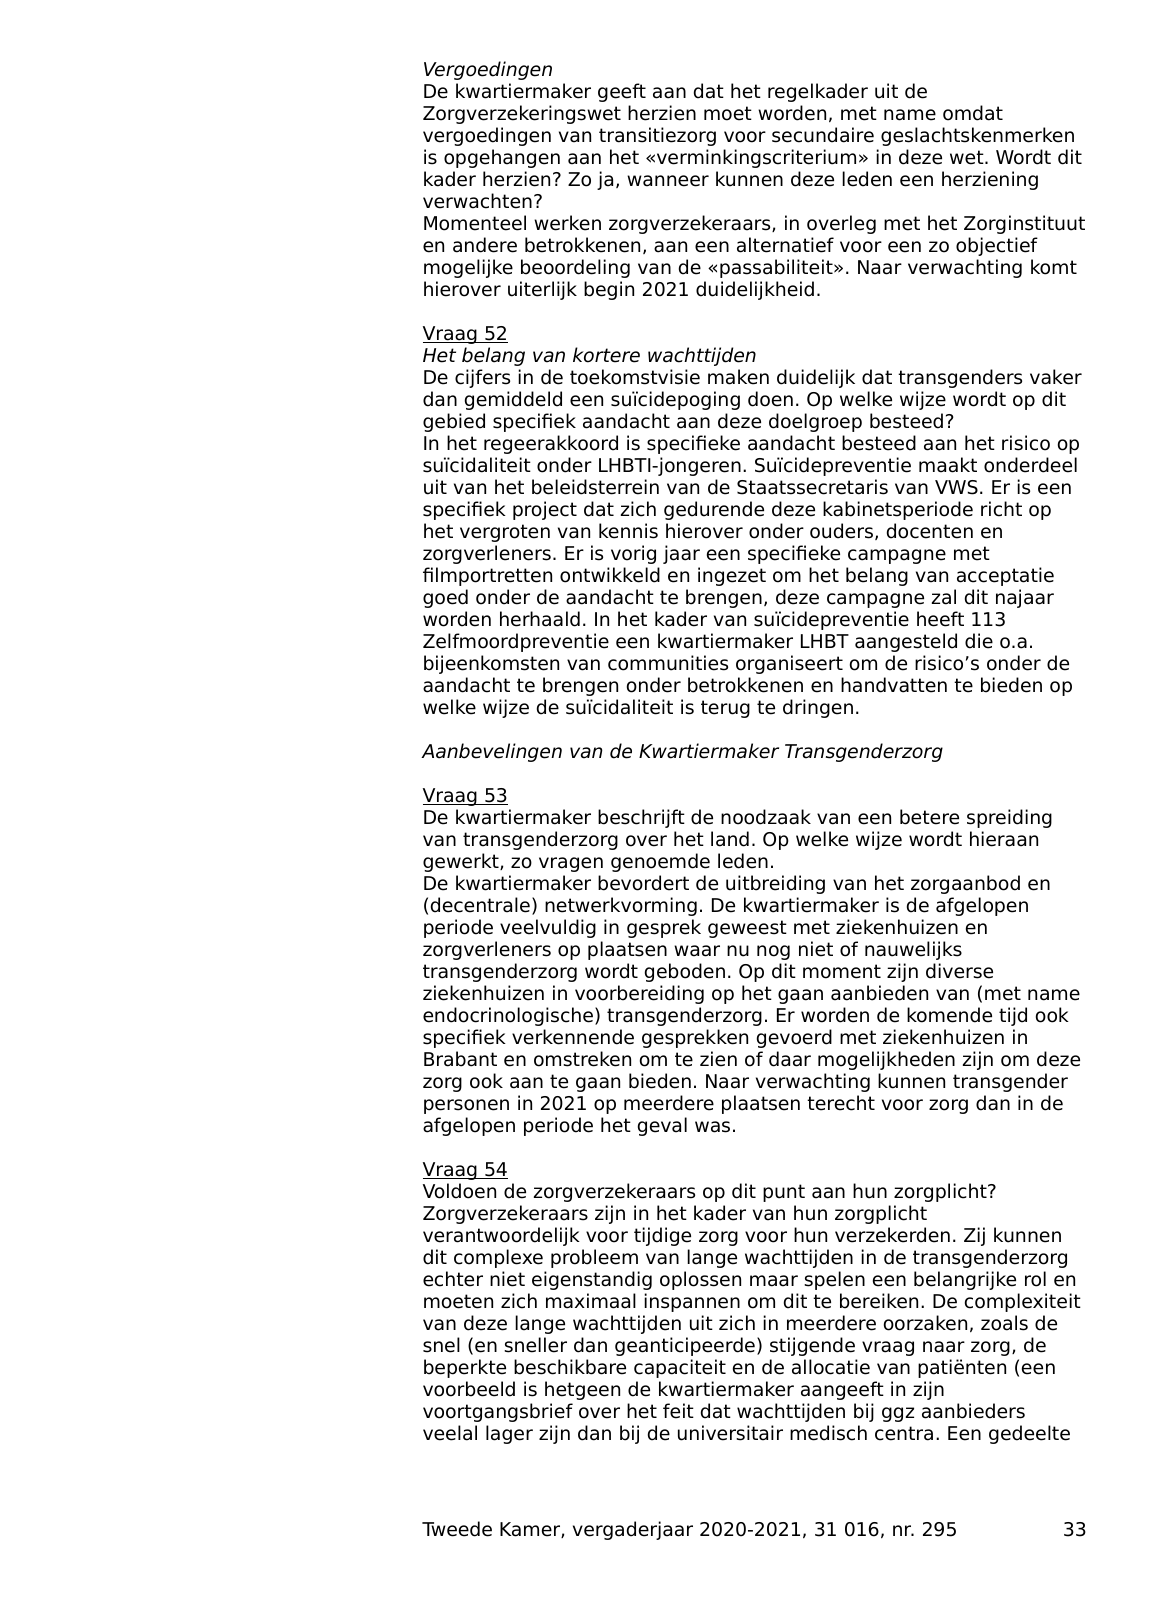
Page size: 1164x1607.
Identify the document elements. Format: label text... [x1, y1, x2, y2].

text Zorgverzekeraars zijn in het kader van hun zorgplicht verantwoordelijk voor tijdige zorg voor hun verzekerden. Zij kunnen dit complexe probleem van lange wachttijden in de transgenderzorg echter niet eigenstandig oplossen maar spelen een belangrijke rol en moeten zich maximaal inspannen om dit te bereiken. De complexiteit van deze lange wachttijden uit zich in meerdere oorzaken, zoals de snel (en sneller dan geanticipeerde) stijgende vraag naar zorg, de beperkte beschikbare capaciteit en de allocatie van patiënten (een voorbeeld is hetgeen de kwartiermaker aangeeft in zijn voortgangsbrief over het feit dat wachttijden bij ggz aanbieders veelal lager zijn dan bij de universitair medisch centra. Een gedeelte [422, 1203, 1087, 1444]
text De cijfers in de toekomstvisie maken duidelijk dat transgenders vaker dan gemiddeld een suïcidepoging doen. Op welke wijze wordt op dit gebied specifiek aandacht aan deze doelgroep besteed? [422, 367, 1087, 433]
text Momenteel werken zorgverzekeraars, in overleg met het Zorginstituut en andere betrokkenen, aan een alternatief voor een zo objectief mogelijke beoordeling van de «passabiliteit». Naar verwachting komt hierover uiterlijk begin 2021 duidelijkheid. [422, 213, 1087, 301]
text De kwartiermaker geeft aan dat het regelkader uit de Zorgverzekeringswet herzien moet worden, met name omdat vergoedingen van transitiezorg voor secundaire geslachtskenmerken is opgehangen aan het «verminkingscriterium» in deze wet. Wordt dit kader herzien? Zo ja, wanneer kunnen deze leden een herziening verwachten? [422, 81, 1087, 213]
text De kwartiermaker beschrijft de noodzaak van een betere spreiding van transgenderzorg over het land. Op welke wijze wordt hieraan gewerkt, zo vragen genoemde leden. [422, 807, 1087, 873]
text Vraag 54 [422, 1159, 1087, 1181]
text Voldoen de zorgverzekeraars op dit punt aan hun zorgplicht? [422, 1181, 1087, 1203]
text Het belang van kortere wachttijden [422, 345, 1087, 367]
text In het regeerakkoord is specifieke aandacht besteed aan het risico op suïcidaliteit onder LHBTI-jongeren. Suïcidepreventie maakt onderdeel uit van het beleidsterrein van de Staatssecretaris van VWS. Er is een specifiek project dat zich gedurende deze kabinetsperiode richt op het vergroten van kennis hierover onder ouders, docenten en zorgverleners. Er is vorig jaar een specifieke campagne met filmportretten ontwikkeld en ingezet om het belang van acceptatie goed onder de aandacht te brengen, deze campagne zal dit najaar worden herhaald. In het kader van suïcidepreventie heeft 113 Zelfmoordpreventie een kwartiermaker LHBT aangesteld die o.a. bijeenkomsten van communities organiseert om de risico’s onder de aandacht te brengen onder betrokkenen en handvatten te bieden op welke wijze de suïcidaliteit is terug te dringen. [422, 433, 1087, 719]
text Vraag 52 [422, 323, 1087, 345]
text De kwartiermaker bevordert de uitbreiding van het zorgaanbod en (decentrale) netwerkvorming. De kwartiermaker is de afgelopen periode veelvuldig in gesprek geweest met ziekenhuizen en zorgverleners op plaatsen waar nu nog niet of nauwelijks transgenderzorg wordt geboden. Op dit moment zijn diverse ziekenhuizen in voorbereiding op het gaan aanbieden van (met name endocrinologische) transgenderzorg. Er worden de komende tijd ook specifiek verkennende gesprekken gevoerd met ziekenhuizen in Brabant en omstreken om te zien of daar mogelijkheden zijn om deze zorg ook aan te gaan bieden. Naar verwachting kunnen transgender personen in 2021 op meerdere plaatsen terecht voor zorg dan in de afgelopen periode het geval was. [422, 873, 1087, 1137]
subtitle Aanbevelingen van de Kwartiermaker Transgenderzorg [422, 741, 1087, 763]
text Vraag 53 [422, 785, 1087, 807]
text Vergoedingen [422, 59, 1087, 81]
